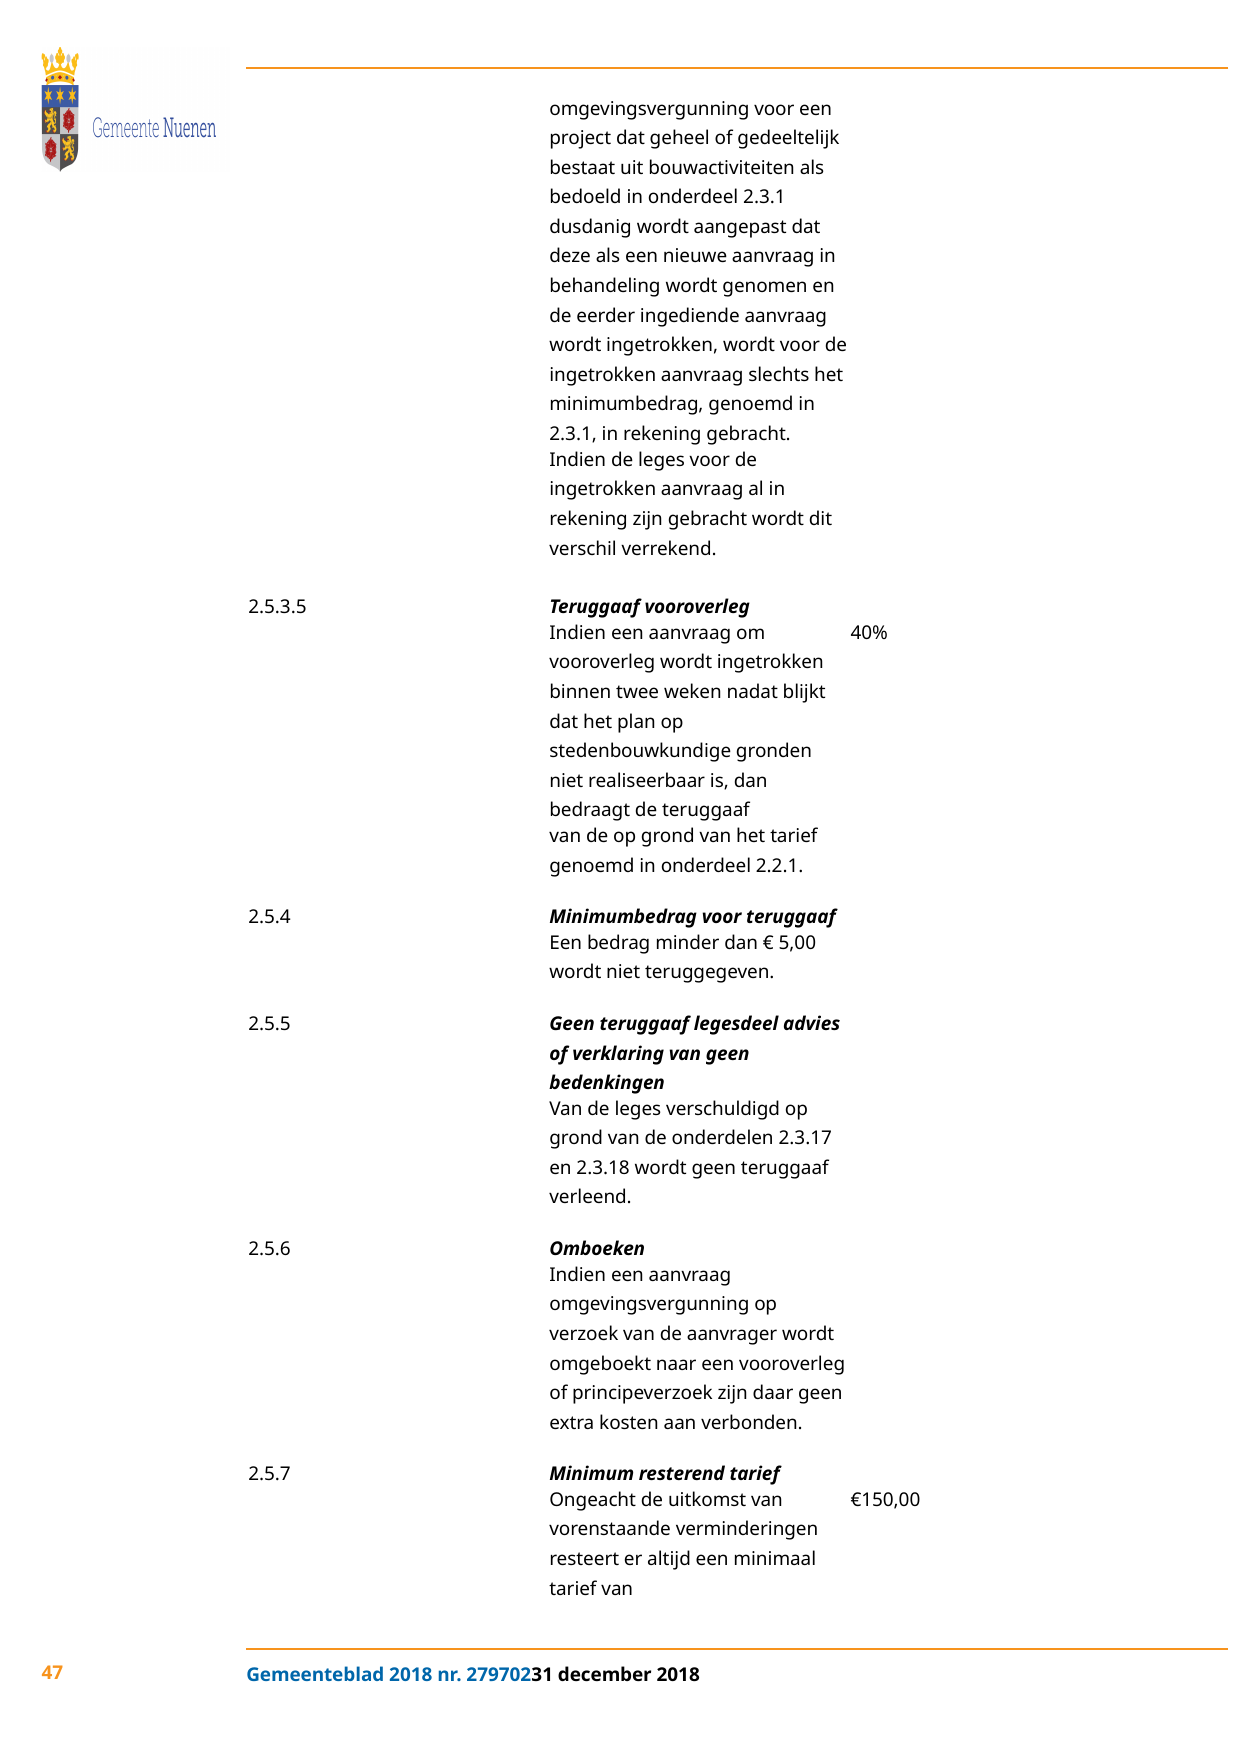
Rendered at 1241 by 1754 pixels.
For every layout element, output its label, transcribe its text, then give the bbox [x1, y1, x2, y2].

table_cell [248, 1435, 549, 1460]
table_cell 2.5.4 [248, 903, 549, 929]
table_cell van de op grond van het tarief genoemd in onderdeel 2.2.1. [549, 822, 850, 878]
table_cell [850, 1435, 1152, 1460]
table_cell [248, 822, 549, 878]
table_cell [248, 878, 549, 903]
table_cell Van de leges verschuldigd op grond van de onderdelen 2.3.17 en 2.3.18 wordt geen teruggaaf verleend. [549, 1095, 850, 1209]
table_cell [850, 822, 1152, 878]
table_cell [850, 903, 1152, 929]
table_cell [248, 1210, 549, 1235]
table_cell 2.5.5 [248, 1010, 549, 1095]
table_cell [248, 1261, 549, 1434]
table_cell [549, 1210, 850, 1235]
table_cell Minimum resterend tarief [549, 1460, 850, 1486]
table_cell [850, 878, 1152, 903]
table_header Teruggaaf vooroverleg [549, 593, 850, 619]
table_cell 2.5.7 [248, 1460, 549, 1486]
table_cell Minimumbedrag voor teruggaaf [549, 903, 850, 929]
picture [41, 47, 231, 172]
table_cell [248, 1095, 549, 1209]
table_cell [850, 1210, 1152, 1235]
table_cell [850, 929, 1152, 984]
table_cell Indien een aanvraag omgevingsvergunning op verzoek van de aanvrager wordt omgeboekt naar een vooroverleg of principeverzoek zijn daar geen extra kosten aan verbonden. [549, 1261, 850, 1434]
table_cell [549, 1435, 850, 1460]
table_cell [248, 619, 549, 822]
table_cell 40% [850, 619, 1152, 822]
table_header 2.5.3.5 [248, 593, 549, 619]
table_cell [248, 984, 549, 1010]
table_cell €150,00 [850, 1486, 1152, 1601]
table_cell [850, 1235, 1152, 1261]
table_cell [248, 1486, 549, 1601]
table_cell Geen teruggaaf legesdeel advies of verklaring van geen bedenkingen [549, 1010, 850, 1095]
table_header [850, 593, 1152, 619]
table_cell [850, 1460, 1152, 1486]
table_cell [850, 446, 1152, 560]
table_cell [248, 95, 549, 446]
table_cell [549, 984, 850, 1010]
table_cell 2.5.6 [248, 1235, 549, 1261]
table_cell [850, 984, 1152, 1010]
table_cell [248, 929, 549, 984]
table_cell [549, 878, 850, 903]
table_cell [850, 1010, 1152, 1095]
table_cell Een bedrag minder dan € 5,00 wordt niet teruggegeven. [549, 929, 850, 984]
table_cell [248, 446, 549, 560]
table_cell [850, 1095, 1152, 1209]
table_cell Indien een aanvraag om vooroverleg wordt ingetrokken binnen twee weken nadat blijkt dat het plan op stedenbouwkundige gronden niet realiseerbaar is, dan bedraagt de teruggaaf [549, 619, 850, 822]
table_cell [850, 1261, 1152, 1434]
table_cell omgevingsvergunning voor een project dat geheel of gedeeltelijk bestaat uit bouwactiviteiten als bedoeld in onderdeel 2.3.1 dusdanig wordt aangepast dat deze als een nieuwe aanvraag in behandeling wordt genomen en de eerder ingediende aanvraag wordt ingetrokken, wordt voor de ingetrokken aanvraag slechts het minimumbedrag, genoemd in 2.3.1, in rekening gebracht. [549, 95, 850, 446]
table_cell Omboeken [549, 1235, 850, 1261]
table_cell [850, 95, 1152, 446]
table_cell Ongeacht de uitkomst van vorenstaande verminderingen resteert er altijd een minimaal tarief van [549, 1486, 850, 1601]
table_cell Indien de leges voor de ingetrokken aanvraag al in rekening zijn gebracht wordt dit verschil verrekend. [549, 446, 850, 560]
